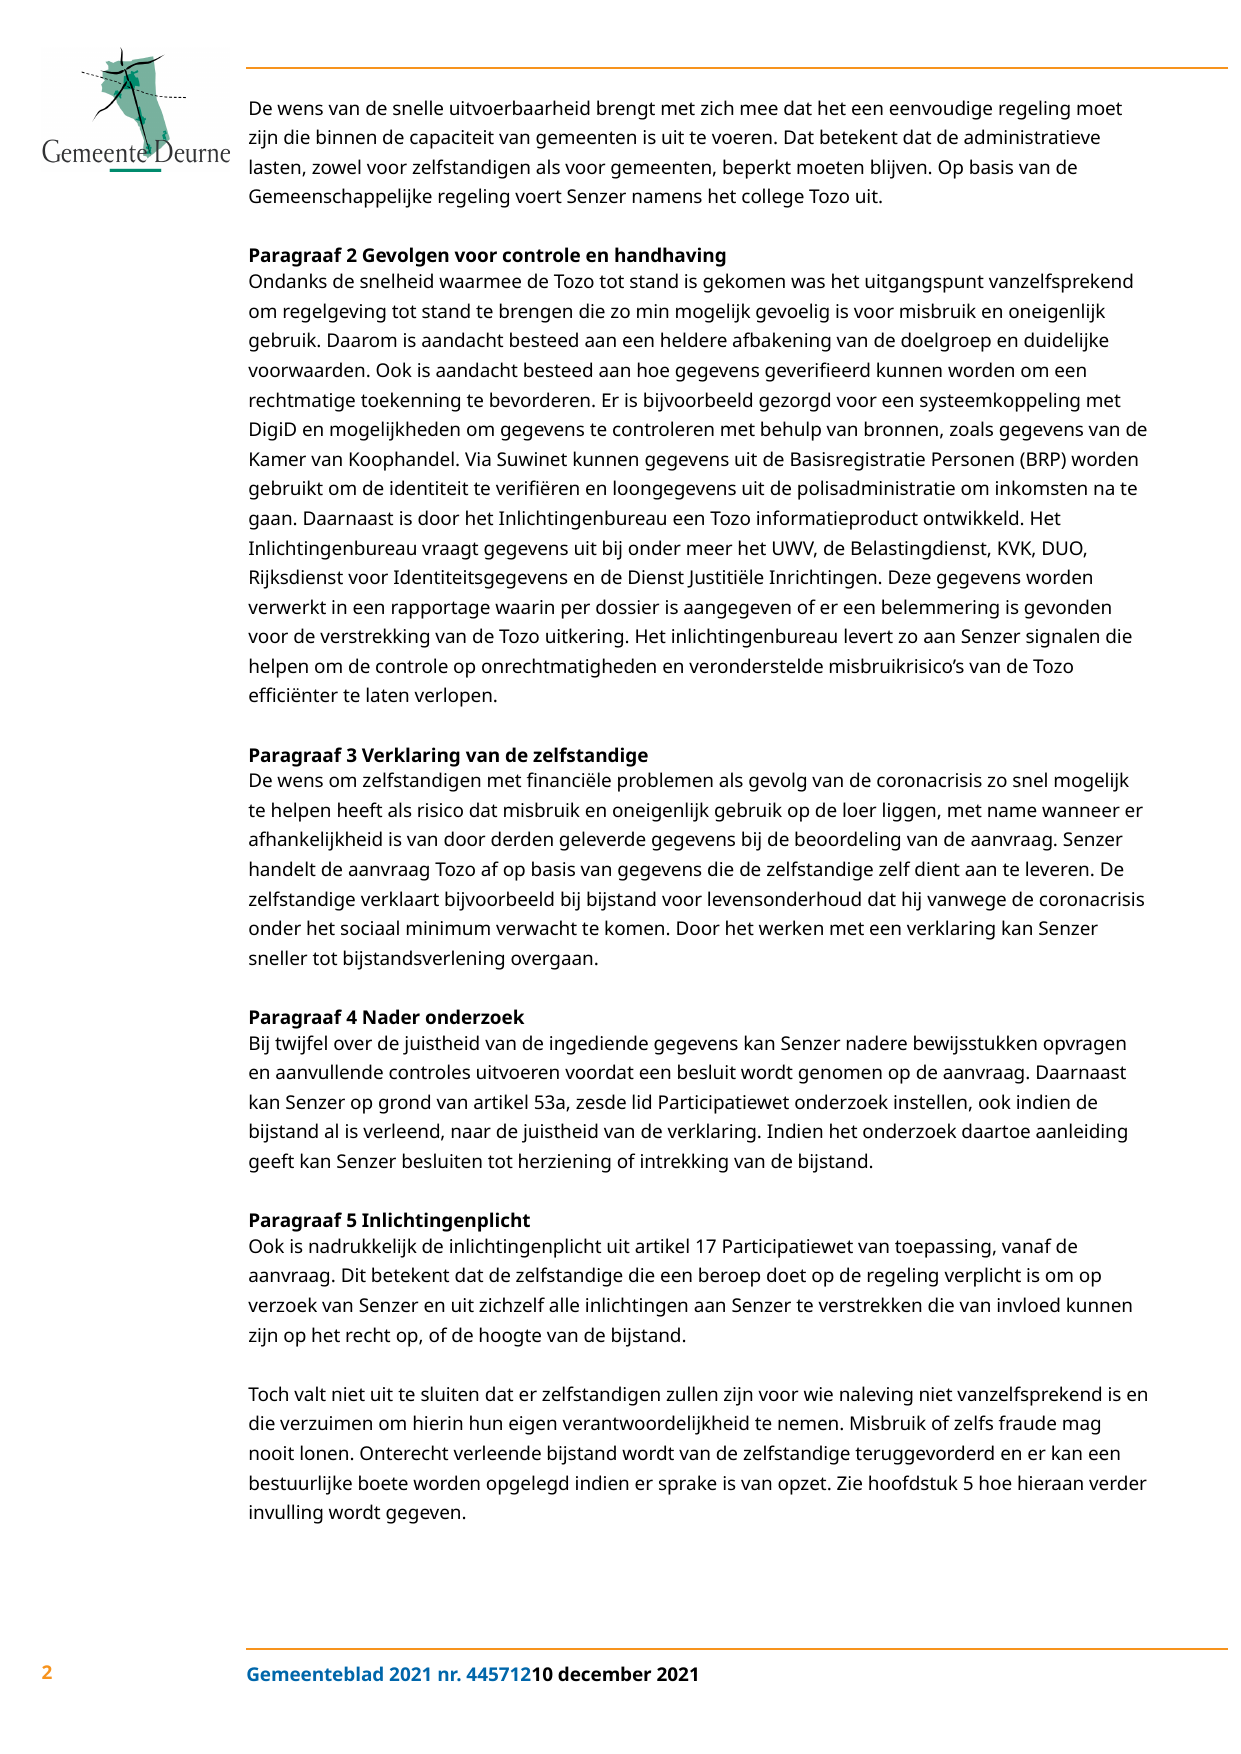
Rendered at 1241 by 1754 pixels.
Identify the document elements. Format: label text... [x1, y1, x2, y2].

text Toch valt niet uit te sluiten dat er zelfstandigen zullen zijn voor wie naleving niet vanzelfsprekend is en die verzuimen om hierin hun eigen verantwoordelijkheid te nemen. Misbruik of zelfs fraude mag nooit lonen. Onterecht verleende bijstand wordt van de zelfstandige teruggevorderd en er kan een bestuurlijke boete worden opgelegd indien er sprake is van opzet. Zie hoofdstuk 5 hoe hieraan verder invulling wordt gegeven. [248, 1381, 1152, 1525]
text Paragraaf 5 Inlichtingenplicht [248, 1207, 1152, 1233]
picture [41, 47, 231, 172]
text Paragraaf 3 Verklaring van de zelfstandige [248, 742, 1152, 767]
text Bij twijfel over de juistheid van de ingediende gegevens kan Senzer nadere bewijsstukken opvragen en aanvullende controles uitvoeren voordat een besluit wordt genomen op de aanvraag. Daarnaast kan Senzer op grond van artikel 53a, zesde lid Participatiewet onderzoek instellen, ook indien de bijstand al is verleend, naar de juistheid van de verklaring. Indien het onderzoek daartoe aanleiding geeft kan Senzer besluiten tot herziening of intrekking van de bijstand. [248, 1030, 1152, 1174]
text De wens om zelfstandigen met financiële problemen als gevolg van de coronacrisis zo snel mogelijk te helpen heeft als risico dat misbruik en oneigenlijk gebruik op de loer liggen, met name wanneer er afhankelijkheid is van door derden geleverde gegevens bij de beoordeling van de aanvraag. Senzer handelt de aanvraag Tozo af op basis van gegevens die de zelfstandige zelf dient aan te leveren. De zelfstandige verklaart bijvoorbeeld bij bijstand voor levensonderhoud dat hij vanwege de coronacrisis onder het sociaal minimum verwacht te komen. Door het werken met een verklaring kan Senzer sneller tot bijstandsverlening overgaan. [248, 767, 1152, 971]
text Ondanks de snelheid waarmee de Tozo tot stand is gekomen was het uitgangspunt vanzelfsprekend om regelgeving tot stand te brengen die zo min mogelijk gevoelig is voor misbruik en oneigenlijk gebruik. Daarom is aandacht besteed aan een heldere afbakening van de doelgroep en duidelijke voorwaarden. Ook is aandacht besteed aan hoe gegevens geverifieerd kunnen worden om een rechtmatige toekenning te bevorderen. Er is bijvoorbeeld gezorgd voor een systeemkoppeling met DigiD en mogelijkheden om gegevens te controleren met behulp van bronnen, zoals gegevens van de Kamer van Koophandel. Via Suwinet kunnen gegevens uit de Basisregistratie Personen (BRP) worden gebruikt om de identiteit te verifiëren en loongegevens uit de polisadministratie om inkomsten na te gaan. Daarnaast is door het Inlichtingenbureau een Tozo informatieproduct ontwikkeld. Het Inlichtingenbureau vraagt gegevens uit bij onder meer het UWV, de Belastingdienst, KVK, DUO, Rijksdienst voor Identiteitsgegevens en de Dienst Justitiële Inrichtingen. Deze gegevens worden verwerkt in een rapportage waarin per dossier is aangegeven of er een belemmering is gevonden voor de verstrekking van de Tozo uitkering. Het inlichtingenbureau levert zo aan Senzer signalen die helpen om de controle op onrechtmatigheden en veronderstelde misbruikrisico’s van de Tozo efficiënter te laten verlopen. [248, 268, 1152, 708]
text Paragraaf 2 Gevolgen voor controle en handhaving [248, 243, 1152, 268]
text De wens van de snelle uitvoerbaarheid brengt met zich mee dat het een eenvoudige regeling moet zijn die binnen de capaciteit van gemeenten is uit te voeren. Dat betekent dat de administratieve lasten, zowel voor zelfstandigen als voor gemeenten, beperkt moeten blijven. Op basis van de Gemeenschappelijke regeling voert Senzer namens het college Tozo uit. [248, 95, 1152, 209]
text Paragraaf 4 Nader onderzoek [248, 1004, 1152, 1030]
text Ook is nadrukkelijk de inlichtingenplicht uit artikel 17 Participatiewet van toepassing, vanaf de aanvraag. Dit betekent dat de zelfstandige die een beroep doet op de regeling verplicht is om op verzoek van Senzer en uit zichzelf alle inlichtingen aan Senzer te verstrekken die van invloed kunnen zijn op het recht op, of de hoogte van de bijstand. [248, 1233, 1152, 1348]
